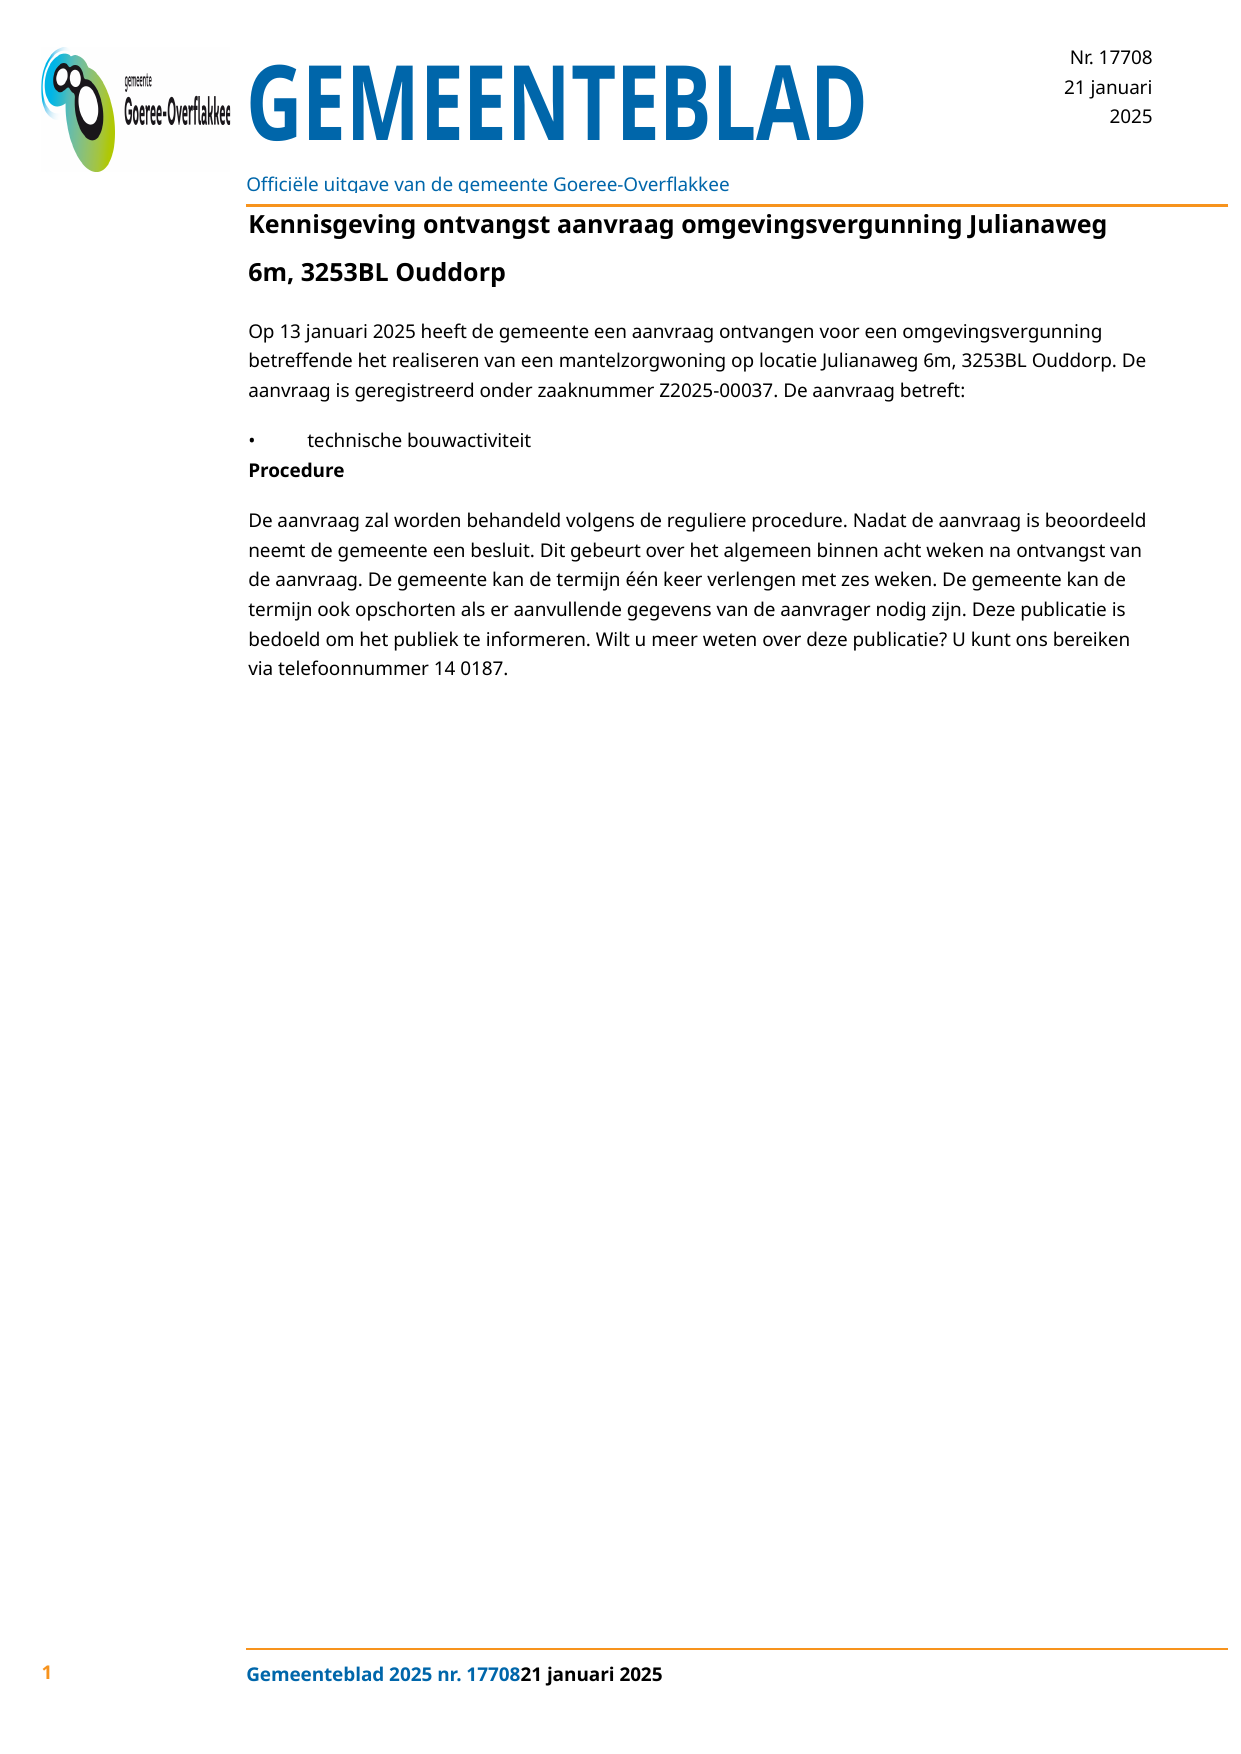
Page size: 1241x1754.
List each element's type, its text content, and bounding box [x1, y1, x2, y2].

text Kennisgeving ontvangst aanvraag omgevingsvergunning Julianaweg 6m, 3253BL Ouddorp [248, 207, 1152, 288]
picture [41, 47, 231, 172]
text Op 13 januari 2025 heeft de gemeente een aanvraag ontvangen voor een omgevingsvergunning betreffende het realiseren van een mantelzorgwoning op locatie Julianaweg 6m, 3253BL Ouddorp. De aanvraag is geregistreerd onder zaaknummer Z2025-00037. De aanvraag betreft: [248, 318, 1152, 403]
text Procedure [248, 457, 1152, 483]
list technische bouwactiviteit [248, 427, 1152, 453]
text De aanvraag zal worden behandeld volgens de reguliere procedure. Nadat de aanvraag is beoordeeld neemt de gemeente een besluit. Dit gebeurt over het algemeen binnen acht weken na ontvangst van de aanvraag. De gemeente kan de termijn één keer verlengen met zes weken. De gemeente kan de termijn ook opschorten als er aanvullende gegevens van de aanvrager nodig zijn. Deze publicatie is bedoeld om het publiek te informeren. Wilt u meer weten over deze publicatie? U kunt ons bereiken via telefoonnummer 14 0187. [248, 507, 1152, 681]
